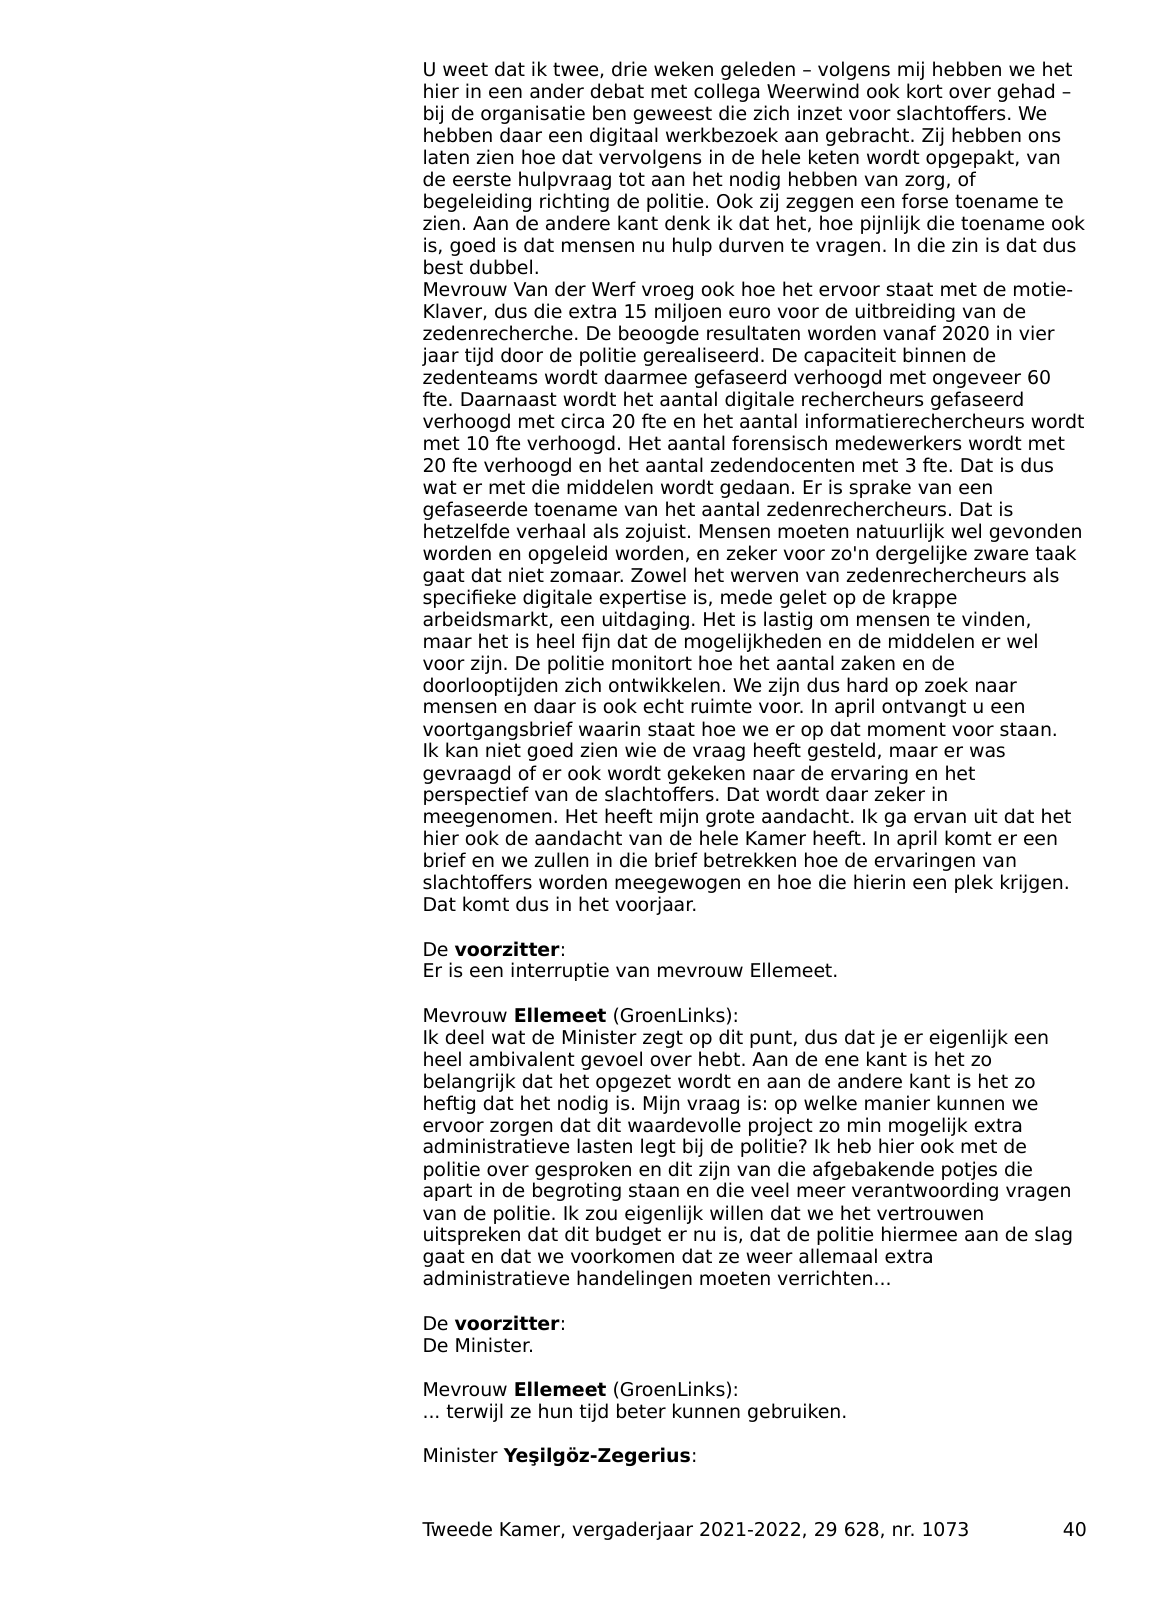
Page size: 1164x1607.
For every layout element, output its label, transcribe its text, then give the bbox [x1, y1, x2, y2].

text Mevrouw Ellemeet (GroenLinks): [422, 1379, 1087, 1401]
text De voorzitter: [422, 1312, 1087, 1334]
text Ik kan niet goed zien wie de vraag heeft gesteld, maar er was gevraagd of er ook wordt gekeken naar de ervaring en het perspectief van de slachtoffers. Dat wordt daar zeker in meegenomen. Het heeft mijn grote aandacht. Ik ga ervan uit dat het hier ook de aandacht van de hele Kamer heeft. In april komt er een brief en we zullen in die brief betrekken hoe de ervaringen van slachtoffers worden meegewogen en hoe die hierin een plek krijgen. Dat komt dus in het voorjaar. [422, 740, 1087, 916]
text ... terwijl ze hun tijd beter kunnen gebruiken. [422, 1401, 1087, 1423]
text U weet dat ik twee, drie weken geleden – volgens mij hebben we het hier in een ander debat met collega Weerwind ook kort over gehad – bij de organisatie ben geweest die zich inzet voor slachtoffers. We hebben daar een digitaal werkbezoek aan gebracht. Zij hebben ons laten zien hoe dat vervolgens in de hele keten wordt opgepakt, van de eerste hulpvraag tot aan het nodig hebben van zorg, of begeleiding richting de politie. Ook zij zeggen een forse toename te zien. Aan de andere kant denk ik dat het, hoe pijnlijk die toename ook is, goed is dat mensen nu hulp durven te vragen. In die zin is dat dus best dubbel. [422, 59, 1087, 279]
text Mevrouw Van der Werf vroeg ook hoe het ervoor staat met de motie-Klaver, dus die extra 15 miljoen euro voor de uitbreiding van de zedenrecherche. De beoogde resultaten worden vanaf 2020 in vier jaar tijd door de politie gerealiseerd. De capaciteit binnen de zedenteams wordt daarmee gefaseerd verhoogd met ongeveer 60 fte. Daarnaast wordt het aantal digitale rechercheurs gefaseerd verhoogd met circa 20 fte en het aantal informatierechercheurs wordt met 10 fte verhoogd. Het aantal forensisch medewerkers wordt met 20 fte verhoogd en het aantal zedendocenten met 3 fte. Dat is dus wat er met die middelen wordt gedaan. Er is sprake van een gefaseerde toename van het aantal zedenrechercheurs. Dat is hetzelfde verhaal als zojuist. Mensen moeten natuurlijk wel gevonden worden en opgeleid worden, en zeker voor zo'n dergelijke zware taak gaat dat niet zomaar. Zowel het werven van zedenrechercheurs als specifieke digitale expertise is, mede gelet op de krappe arbeidsmarkt, een uitdaging. Het is lastig om mensen te vinden, maar het is heel fijn dat de mogelijkheden en de middelen er wel voor zijn. De politie monitort hoe het aantal zaken en de doorlooptijden zich ontwikkelen. We zijn dus hard op zoek naar mensen en daar is ook echt ruimte voor. In april ontvangt u een voortgangsbrief waarin staat hoe we er op dat moment voor staan. [422, 279, 1087, 740]
text Er is een interruptie van mevrouw Ellemeet. [422, 960, 1087, 982]
text De Minister. [422, 1334, 1087, 1356]
text Mevrouw Ellemeet (GroenLinks): [422, 1004, 1087, 1027]
text Minister Yeşilgöz-Zegerius: [422, 1445, 1087, 1467]
text Ik deel wat de Minister zegt op dit punt, dus dat je er eigenlijk een heel ambivalent gevoel over hebt. Aan de ene kant is het zo belangrijk dat het opgezet wordt en aan de andere kant is het zo heftig dat het nodig is. Mijn vraag is: op welke manier kunnen we ervoor zorgen dat dit waardevolle project zo min mogelijk extra administratieve lasten legt bij de politie? Ik heb hier ook met de politie over gesproken en dit zijn van die afgebakende potjes die apart in de begroting staan en die veel meer verantwoording vragen van de politie. Ik zou eigenlijk willen dat we het vertrouwen uitspreken dat dit budget er nu is, dat de politie hiermee aan de slag gaat en dat we voorkomen dat ze weer allemaal extra administratieve handelingen moeten verrichten... [422, 1027, 1087, 1290]
text De voorzitter: [422, 938, 1087, 960]
